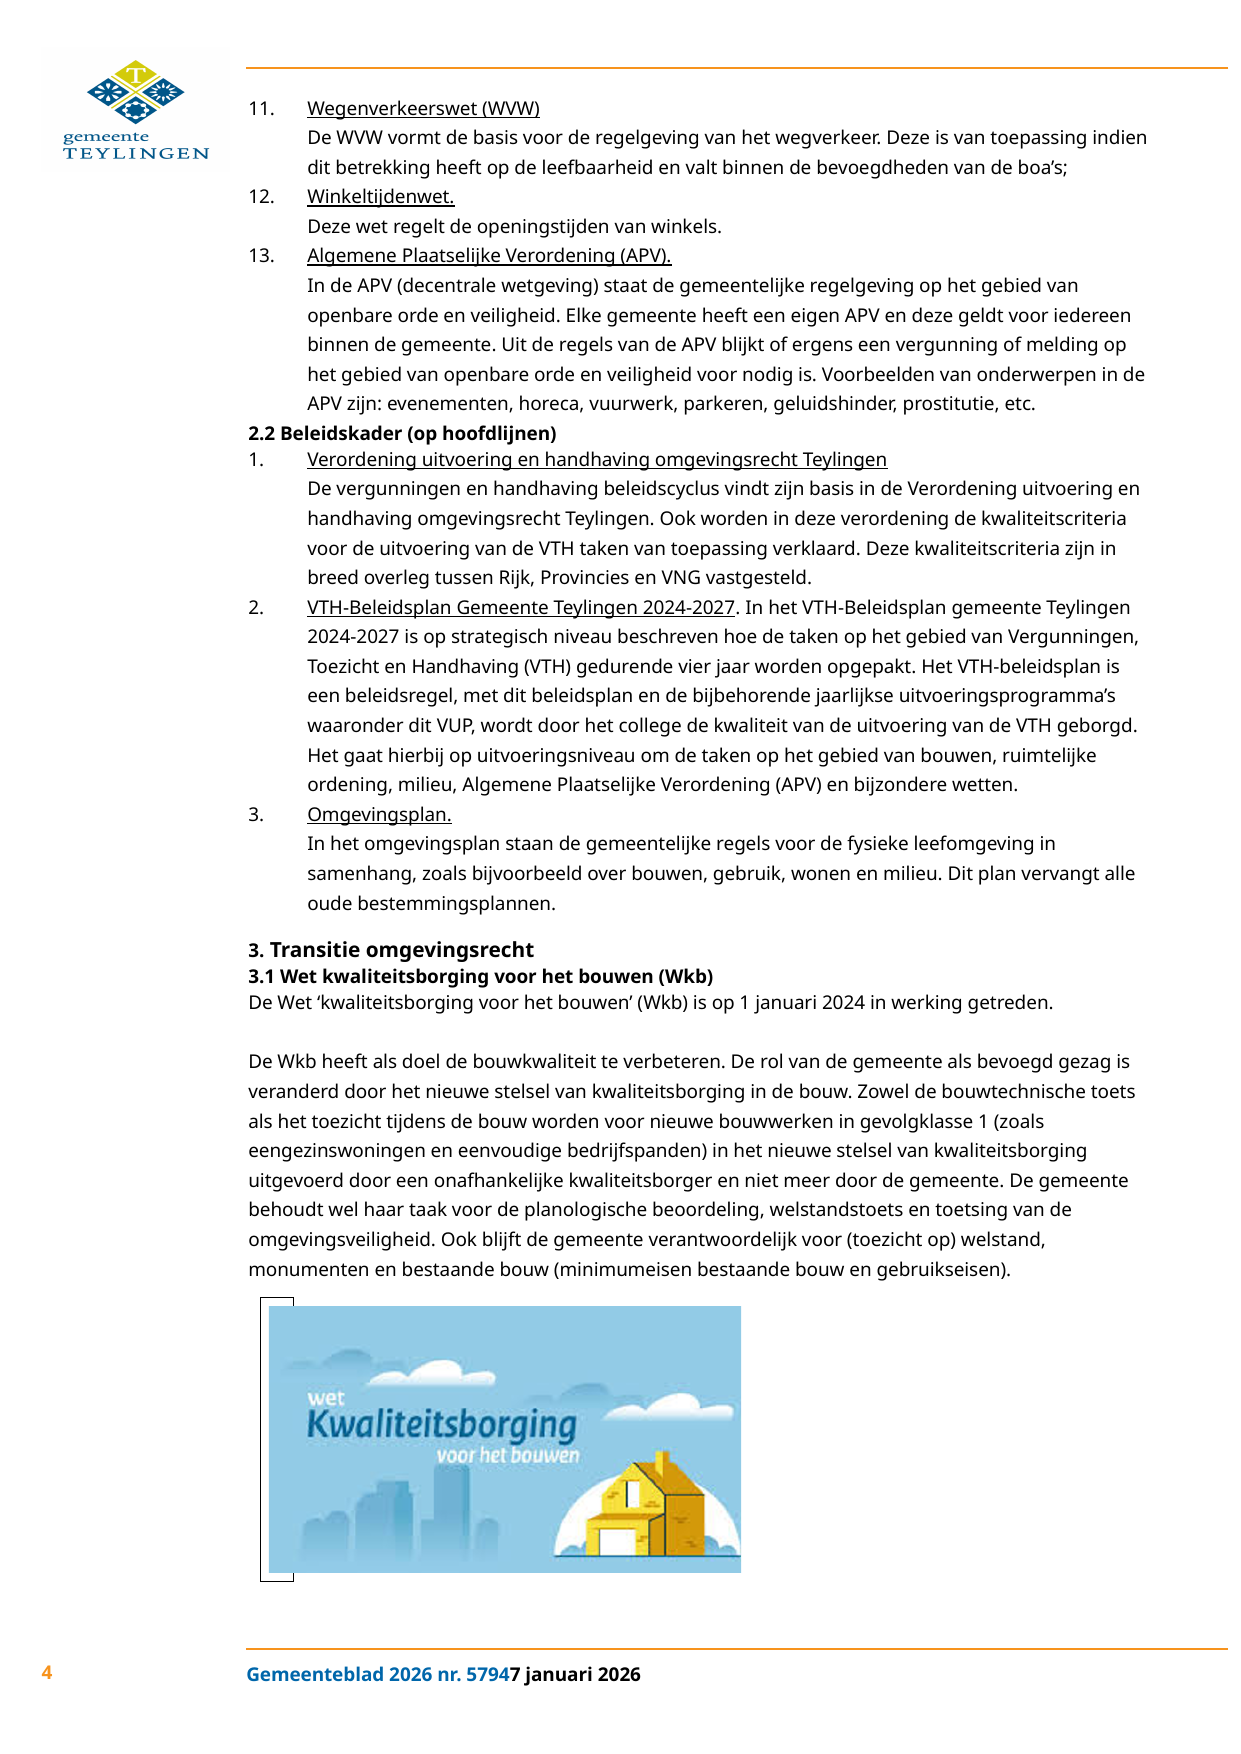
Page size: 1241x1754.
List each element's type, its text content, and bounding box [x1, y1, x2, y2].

text De Wkb heeft als doel de bouwkwaliteit te verbeteren. De rol van de gemeente als bevoegd gezag is veranderd door het nieuwe stelsel van kwaliteitsborging in de bouw. Zowel de bouwtechnische toets als het toezicht tijdens de bouw worden voor nieuwe bouwwerken in gevolgklasse 1 (zoals eengezinswoningen en eenvoudige bedrijfspanden) in het nieuwe stelsel van kwaliteitsborging uitgevoerd door een onafhankelijke kwaliteitsborger en niet meer door de gemeente. De gemeente behoudt wel haar taak voor de planologische beoordeling, welstandstoets en toetsing van de omgevingsveiligheid. Ook blijft de gemeente verantwoordelijk voor (toezicht op) welstand, monumenten en bestaande bouw (minimumeisen bestaande bouw en gebruikseisen). [248, 1049, 1152, 1281]
text 2.2 Beleidskader (op hoofdlijnen) [248, 420, 1152, 446]
list Winkeltijdenwet. [248, 183, 1152, 209]
list De WVW vormt de basis voor de regelgeving van het wegverkeer. Deze is van toepassing indien dit betrekking heeft op de leefbaarheid en valt binnen de bevoegdheden van de boa’s; [248, 124, 1152, 180]
picture [268, 1306, 742, 1573]
list Deze wet regelt de openingstijden van winkels. [248, 213, 1152, 239]
list Verordening uitvoering en handhaving omgevingsrecht Teylingen [248, 446, 1152, 472]
list Wegenverkeerswet (WVW) [248, 95, 1152, 121]
list VTH-Beleidsplan Gemeente Teylingen 2024-2027. In het VTH-Beleidsplan gemeente Teylingen 2024-2027 is op strategisch niveau beschreven hoe de taken op het gebied van Vergunningen, Toezicht en Handhaving (VTH) gedurende vier jaar worden opgepakt. Het VTH-beleidsplan is een beleidsregel, met dit beleidsplan en de bijbehorende jaarlijkse uitvoeringsprogramma’s waaronder dit VUP, wordt door het college de kwaliteit van de uitvoering van de VTH geborgd. Het gaat hierbij op uitvoeringsniveau om de taken op het gebied van bouwen, ruimtelijke ordening, milieu, Algemene Plaatselijke Verordening (APV) en bijzondere wetten. [248, 594, 1152, 797]
list De vergunningen en handhaving beleidscyclus vindt zijn basis in de Verordening uitvoering en handhaving omgevingsrecht Teylingen. Ook worden in deze verordening de kwaliteitscriteria voor de uitvoering van de VTH taken van toepassing verklaard. Deze kwaliteitscriteria zijn in breed overleg tussen Rijk, Provincies en VNG vastgesteld. [248, 476, 1152, 590]
text 3. Transitie omgevingsrecht [248, 935, 1152, 964]
list In het omgevingsplan staan de gemeentelijke regels voor de fysieke leefomgeving in samenhang, zoals bijvoorbeeld over bouwen, gebruik, wonen en milieu. Dit plan vervangt alle oude bestemmingsplannen. [248, 831, 1152, 915]
list Algemene Plaatselijke Verordening (APV). [248, 243, 1152, 268]
picture [41, 47, 231, 172]
list Omgevingsplan. [248, 801, 1152, 827]
text 3.1 Wet kwaliteitsborging voor het bouwen (Wkb) [248, 964, 1152, 989]
text De Wet ‘kwaliteitsborging voor het bouwen’ (Wkb) is op 1 januari 2024 in werking getreden. [248, 989, 1152, 1015]
list In de APV (decentrale wetgeving) staat de gemeentelijke regelgeving op het gebied van openbare orde en veiligheid. Elke gemeente heeft een eigen APV en deze geldt voor iedereen binnen de gemeente. Uit de regels van de APV blijkt of ergens een vergunning of melding op het gebied van openbare orde en veiligheid voor nodig is. Voorbeelden van onderwerpen in de APV zijn: evenementen, horeca, vuurwerk, parkeren, geluidshinder, prostitutie, etc. [248, 272, 1152, 416]
